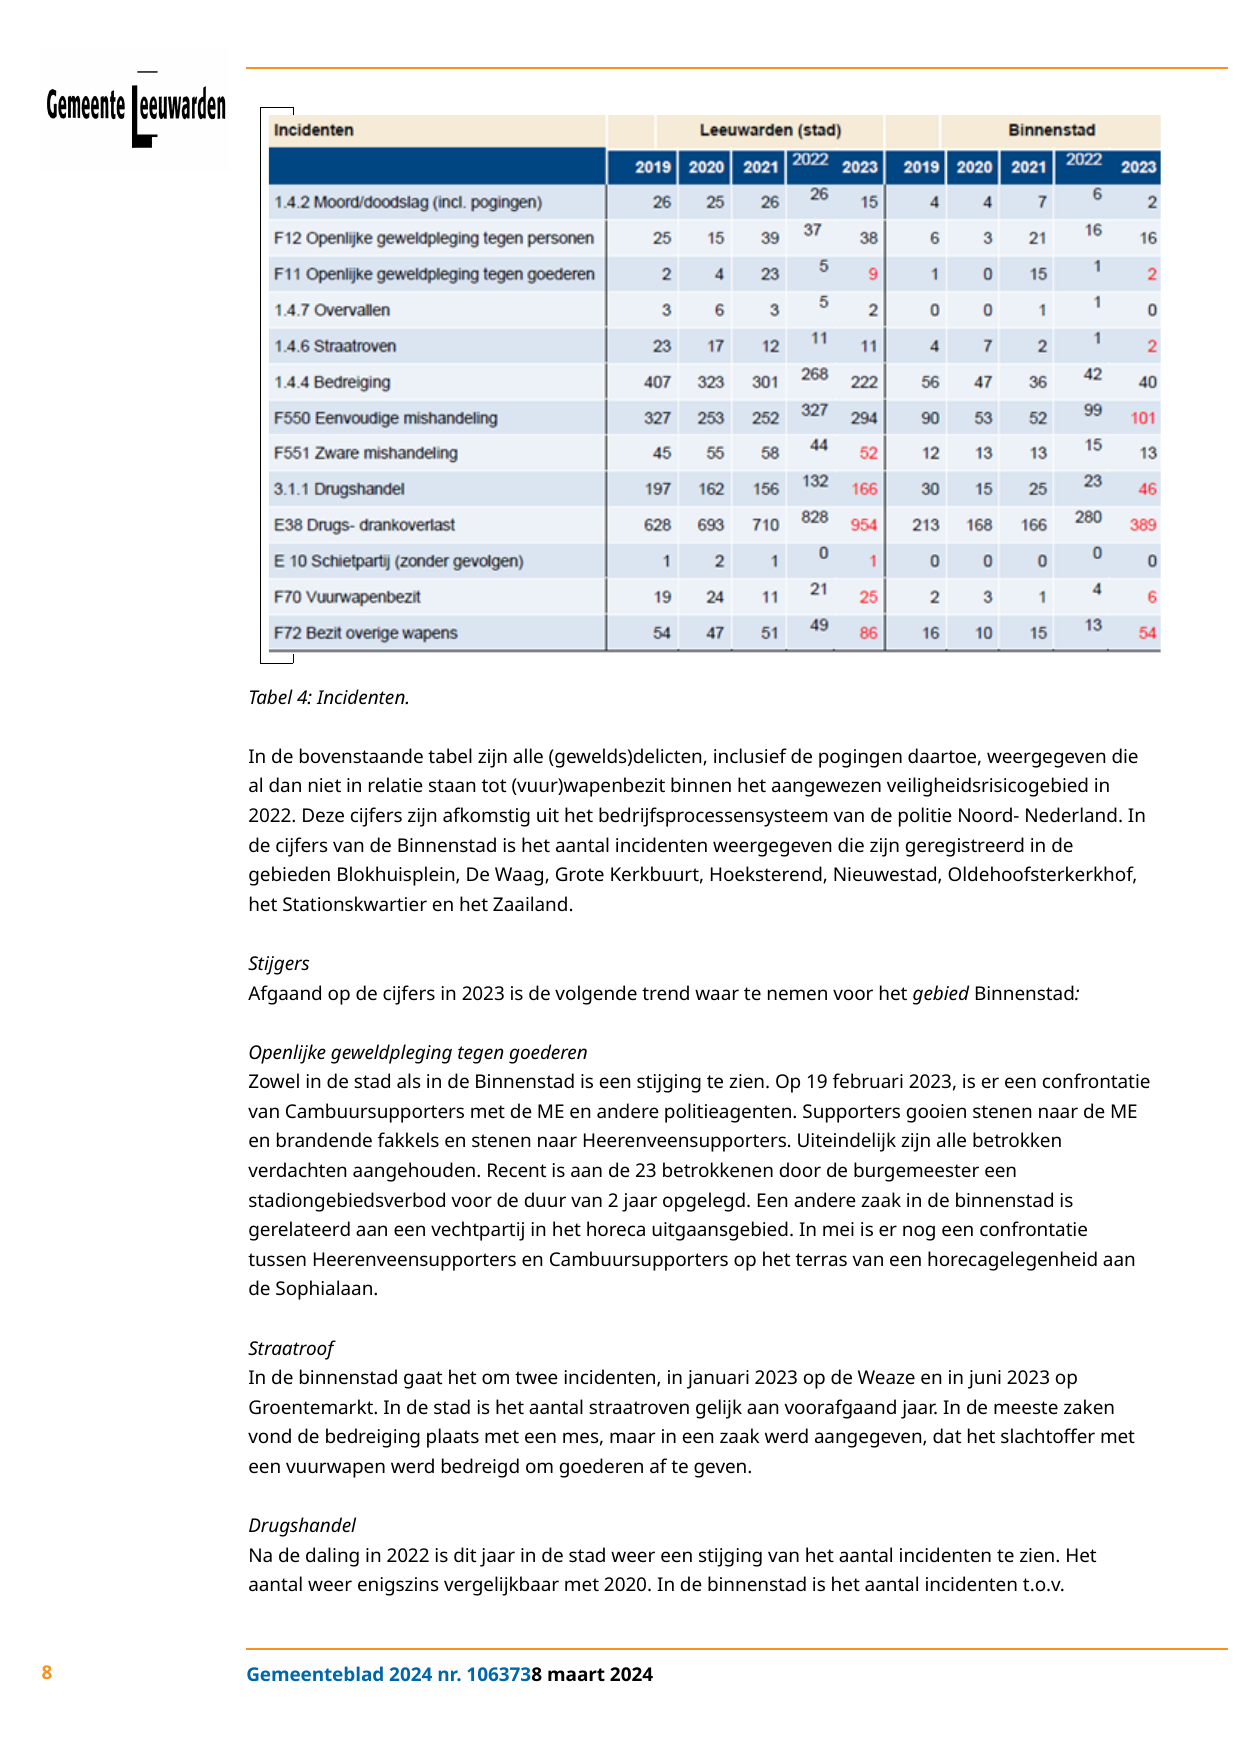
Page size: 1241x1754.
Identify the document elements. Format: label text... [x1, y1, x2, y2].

picture [268, 115, 1161, 654]
text In de bovenstaande tabel zijn alle (gewelds)delicten, inclusief de pogingen daartoe, weergegeven die al dan niet in relatie staan tot (vuur)wapenbezit binnen het aangewezen veiligheidsrisicogebied in 2022. Deze cijfers zijn afkomstig uit het bedrijfsprocessensysteem van de politie Noord- Nederland. In de cijfers van de Binnenstad is het aantal incidenten weergegeven die zijn geregistreerd in de gebieden Blokhuisplein, De Waag, Grote Kerkbuurt, Hoeksterend, Nieuwestad, Oldehoofsterkerkhof, het Stationskwartier en het Zaailand. [248, 743, 1152, 917]
picture [41, 47, 231, 172]
text Tabel 4: Incidenten. [248, 684, 1152, 710]
text In de binnenstad gaat het om twee incidenten, in januari 2023 op de Weaze en in juni 2023 op Groentemarkt. In de stad is het aantal straatroven gelijk aan voorafgaand jaar. In de meeste zaken vond de bedreiging plaats met een mes, maar in een zaak werd aangegeven, dat het slachtoffer met een vuurwapen werd bedreigd om goederen af te geven. [248, 1364, 1152, 1479]
text Straatroof [248, 1335, 1152, 1361]
text Openlijke geweldpleging tegen goederen [248, 1039, 1152, 1065]
text Zowel in de stad als in de Binnenstad is een stijging te zien. Op 19 februari 2023, is er een confrontatie van Cambuursupporters met de ME en andere politieagenten. Supporters gooien stenen naar de ME en brandende fakkels en stenen naar Heerenveensupporters. Uiteindelijk zijn alle betrokken verdachten aangehouden. Recent is aan de 23 betrokkenen door de burgemeester een stadiongebiedsverbod voor de duur van 2 jaar opgelegd. Een andere zaak in de binnenstad is gerelateerd aan een vechtpartij in het horeca uitgaansgebied. In mei is er nog een confrontatie tussen Heerenveensupporters en Cambuursupporters op het terras van een horecagelegenheid aan de Sophialaan. [248, 1068, 1152, 1301]
text Na de daling in 2022 is dit jaar in de stad weer een stijging van het aantal incidenten te zien. Het aantal weer enigszins vergelijkbaar met 2020. In de binnenstad is het aantal incidenten t.o.v. [248, 1542, 1152, 1597]
text Stijgers [248, 950, 1152, 976]
text Afgaand op de cijfers in 2023 is de volgende trend waar te nemen voor het gebied Binnenstad: [248, 980, 1152, 1006]
text Drugshandel [248, 1512, 1152, 1538]
